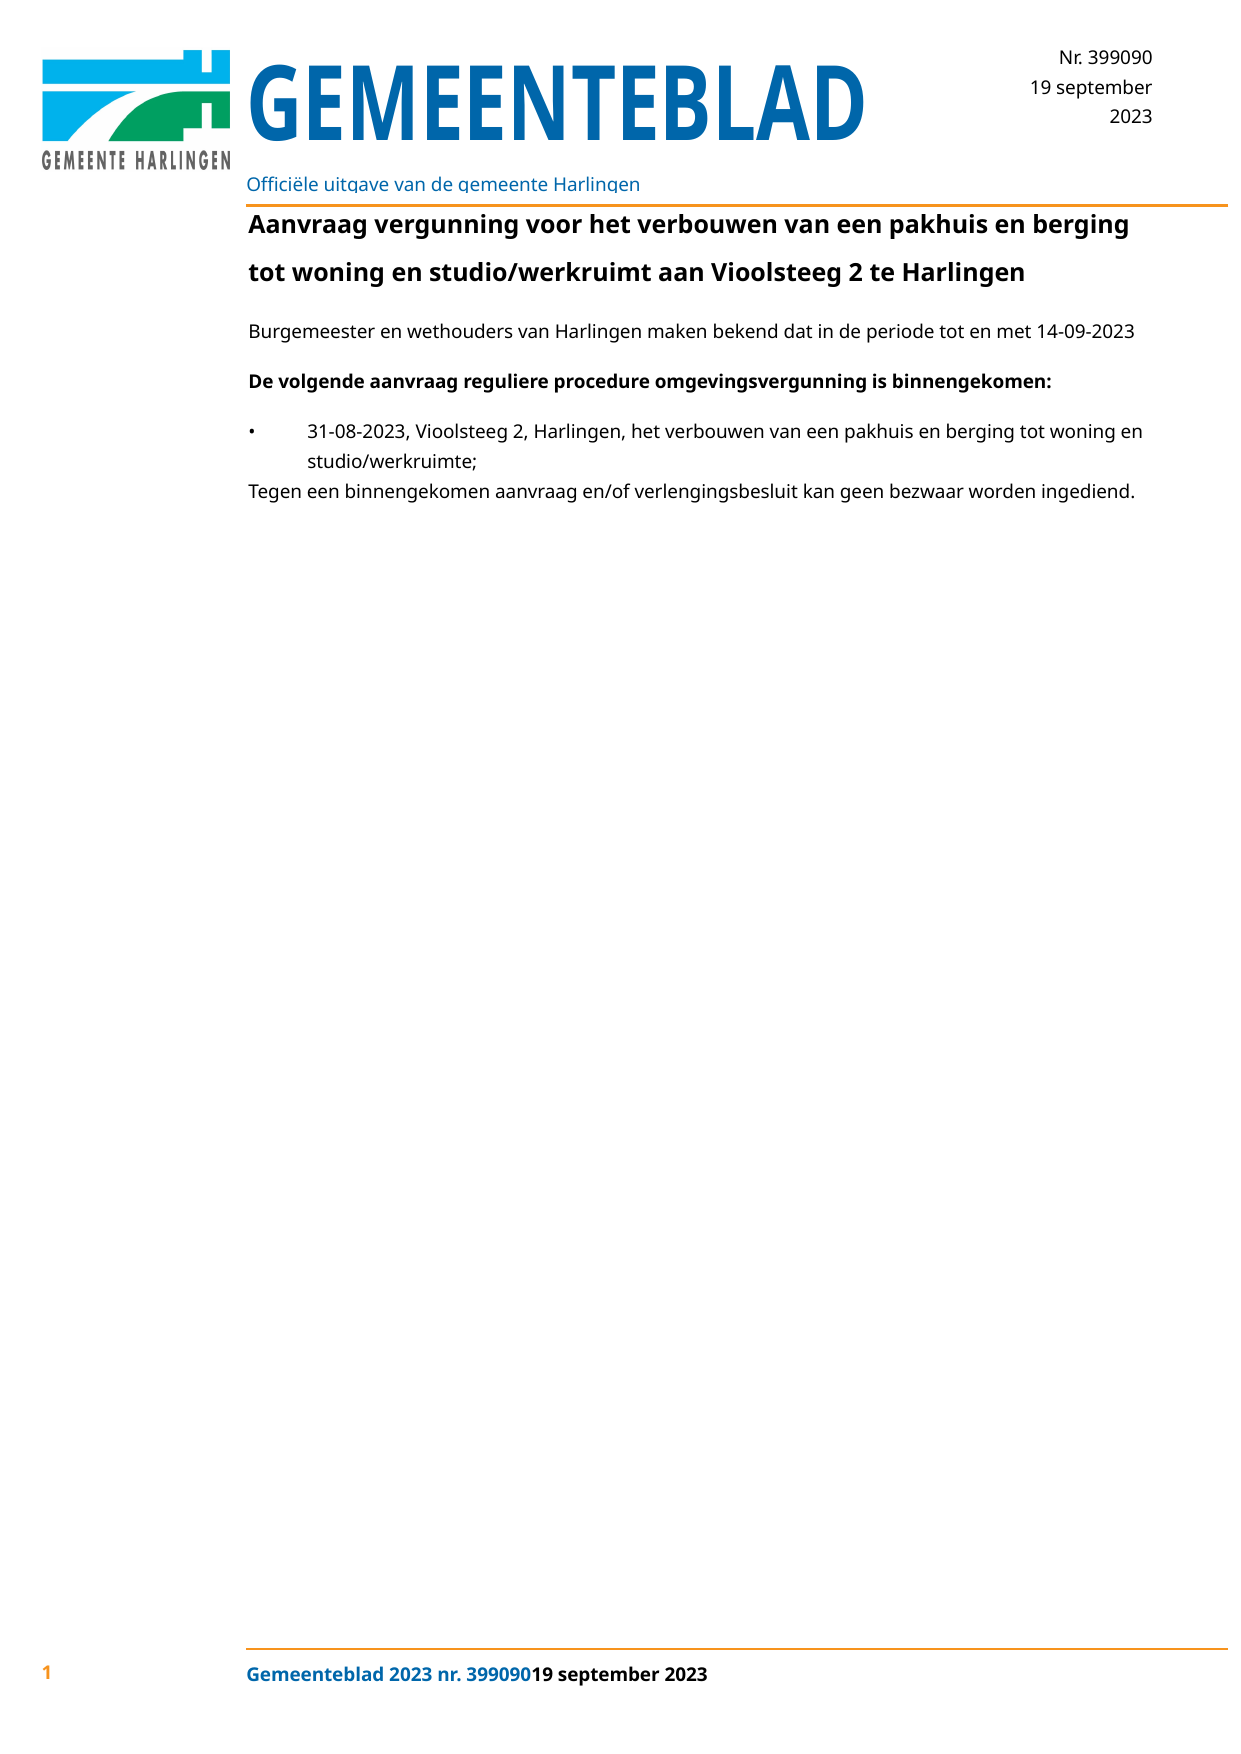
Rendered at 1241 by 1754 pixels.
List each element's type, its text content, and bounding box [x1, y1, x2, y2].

picture [41, 47, 231, 172]
text Aanvraag vergunning voor het verbouwen van een pakhuis en berging tot woning en studio/werkruimt aan Vioolsteeg 2 te Harlingen [248, 207, 1152, 288]
text Burgemeester en wethouders van Harlingen maken bekend dat in de periode tot en met 14-09-2023 [248, 318, 1152, 344]
text Tegen een binnengekomen aanvraag en/of verlengingsbesluit kan geen bezwaar worden ingediend. [248, 478, 1152, 504]
list 31-08-2023, Vioolsteeg 2, Harlingen, het verbouwen van een pakhuis en berging tot woning en studio/werkruimte; [248, 419, 1152, 474]
text De volgende aanvraag reguliere procedure omgevingsvergunning is binnengekomen: [248, 368, 1152, 394]
